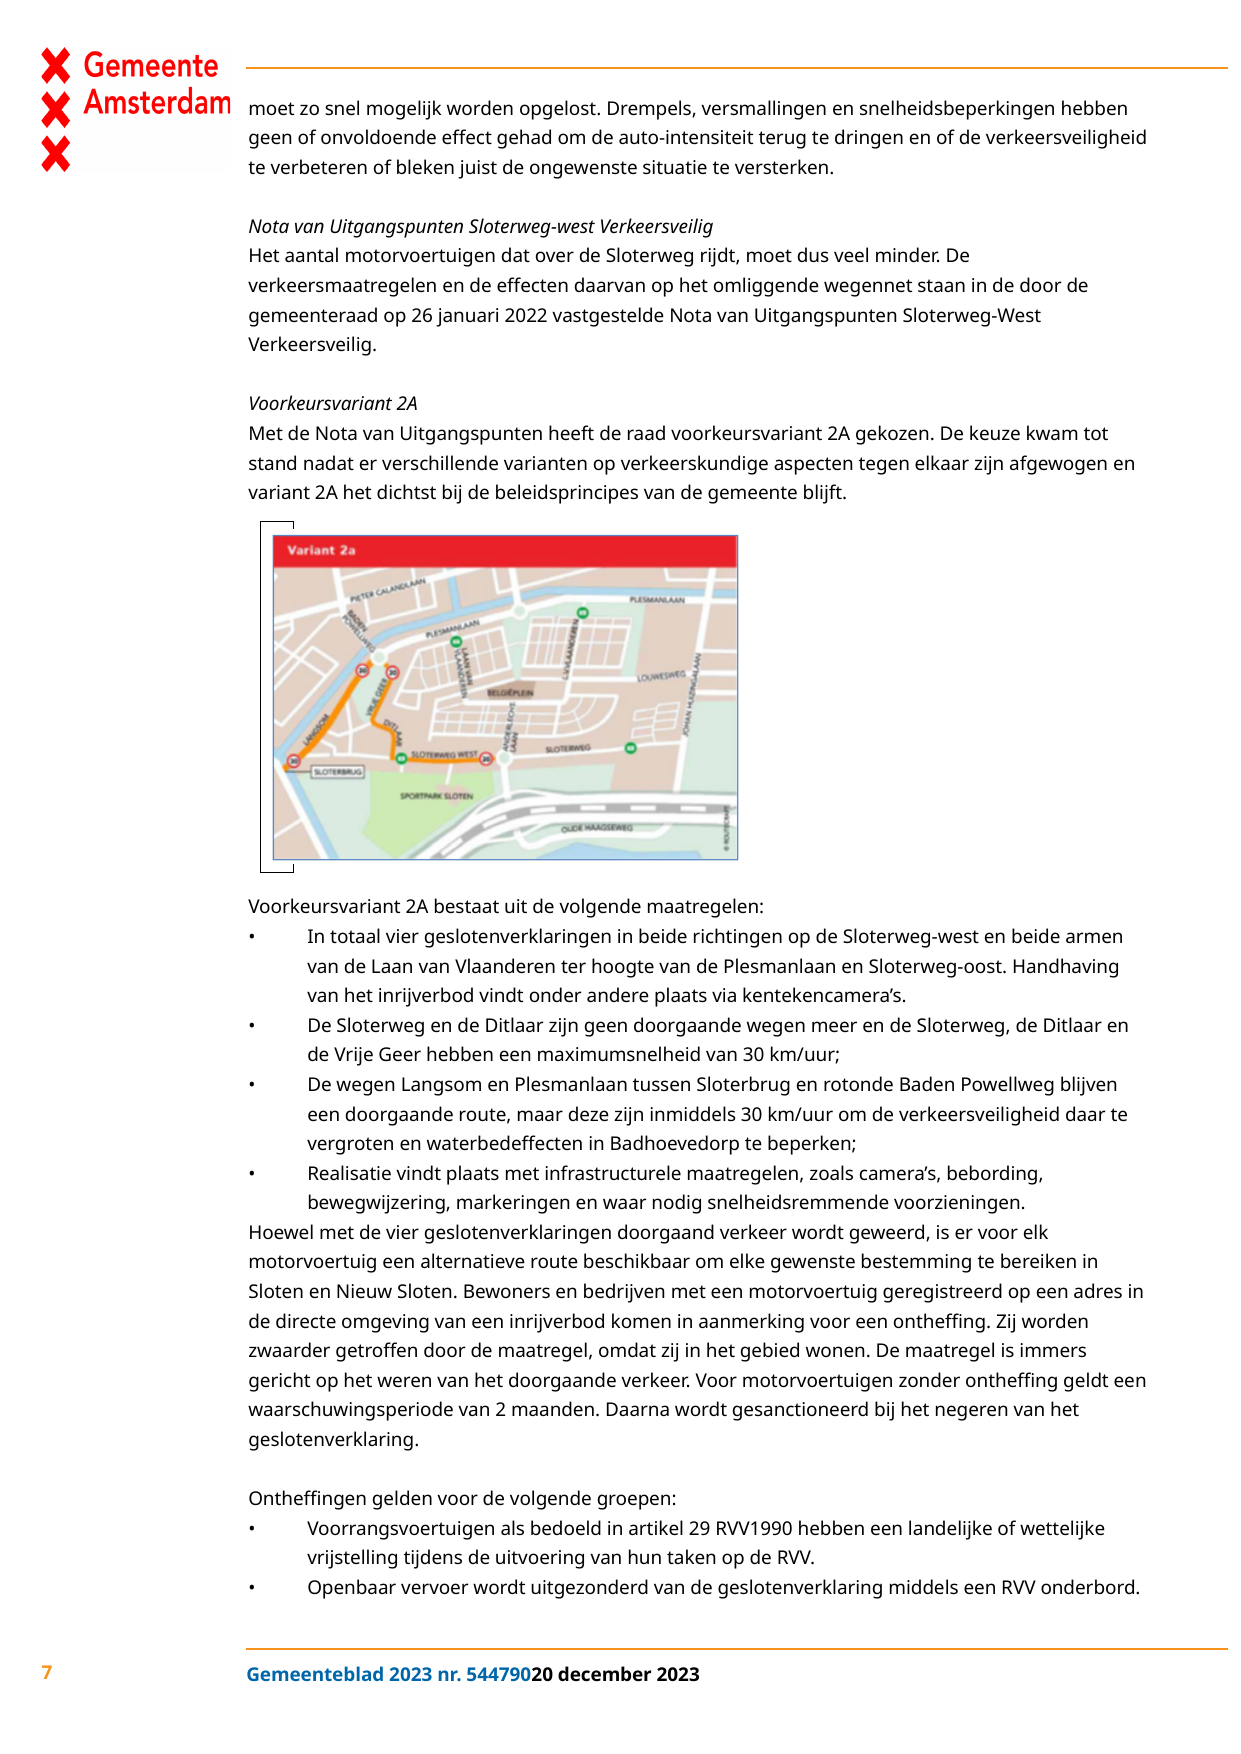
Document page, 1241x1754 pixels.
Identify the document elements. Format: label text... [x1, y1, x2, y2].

picture [41, 47, 231, 172]
text Het aantal motorvoertuigen dat over de Sloterweg rijdt, moet dus veel minder. De verkeersmaatregelen en de effecten daarvan op het omliggende wegennet staan in de door de gemeenteraad op 26 januari 2022 vastgestelde Nota van Uitgangspunten Sloterweg-West Verkeersveilig. [248, 243, 1152, 357]
list De Sloterweg en de Ditlaar zijn geen doorgaande wegen meer en de Sloterweg, de Ditlaar en de Vrije Geer hebben een maximumsnelheid van 30 km/uur; [248, 1012, 1152, 1067]
picture [268, 529, 742, 864]
text moet zo snel mogelijk worden opgelost. Drempels, versmallingen en snelheidsbeperkingen hebben geen of onvoldoende effect gehad om de auto-intensiteit terug te dringen en of de verkeersveiligheid te verbeteren of bleken juist de ongewenste situatie te versterken. [248, 95, 1152, 180]
list Openbaar vervoer wordt uitgezonderd van de geslotenverklaring middels een RVV onderbord. [248, 1574, 1152, 1600]
list Realisatie vindt plaats met infrastructurele maatregelen, zoals camera’s, bebording, bewegwijzering, markeringen en waar nodig snelheidsremmende voorzieningen. [248, 1160, 1152, 1215]
list De wegen Langsom en Plesmanlaan tussen Sloterbrug en rotonde Baden Powellweg blijven een doorgaande route, maar deze zijn inmiddels 30 km/uur om de verkeersveiligheid daar te vergroten en waterbedeffecten in Badhoevedorp te beperken; [248, 1071, 1152, 1156]
list In totaal vier geslotenverklaringen in beide richtingen op de Sloterweg-west en beide armen van de Laan van Vlaanderen ter hoogte van de Plesmanlaan en Sloterweg-oost. Handhaving van het inrijverbod vindt onder andere plaats via kentekencamera’s. [248, 923, 1152, 1008]
text Met de Nota van Uitgangspunten heeft de raad voorkeursvariant 2A gekozen. De keuze kwam tot stand nadat er verschillende varianten op verkeerskundige aspecten tegen elkaar zijn afgewogen en variant 2A het dichtst bij de beleidsprincipes van de gemeente blijft. [248, 420, 1152, 505]
text Voorkeursvariant 2A [248, 391, 1152, 416]
text Nota van Uitgangspunten Sloterweg-west Verkeersveilig [248, 213, 1152, 239]
text Ontheffingen gelden voor de volgende groepen: [248, 1485, 1152, 1511]
list Voorrangsvoertuigen als bedoeld in artikel 29 RVV1990 hebben een landelijke of wettelijke vrijstelling tijdens de uitvoering van hun taken op de RVV. [248, 1515, 1152, 1570]
text Hoewel met de vier geslotenverklaringen doorgaand verkeer wordt geweerd, is er voor elk motorvoertuig een alternatieve route beschikbaar om elke gewenste bestemming te bereiken in Sloten en Nieuw Sloten. Bewoners en bedrijven met een motorvoertuig geregistreerd op een adres in de directe omgeving van een inrijverbod komen in aanmerking voor een ontheffing. Zij worden zwaarder getroffen door de maatregel, omdat zij in het gebied wonen. De maatregel is immers gericht op het weren van het doorgaande verkeer. Voor motorvoertuigen zonder ontheffing geldt een waarschuwingsperiode van 2 maanden. Daarna wordt gesanctioneerd bij het negeren van het geslotenverklaring. [248, 1219, 1152, 1452]
text Voorkeursvariant 2A bestaat uit de volgende maatregelen: [248, 894, 1152, 919]
